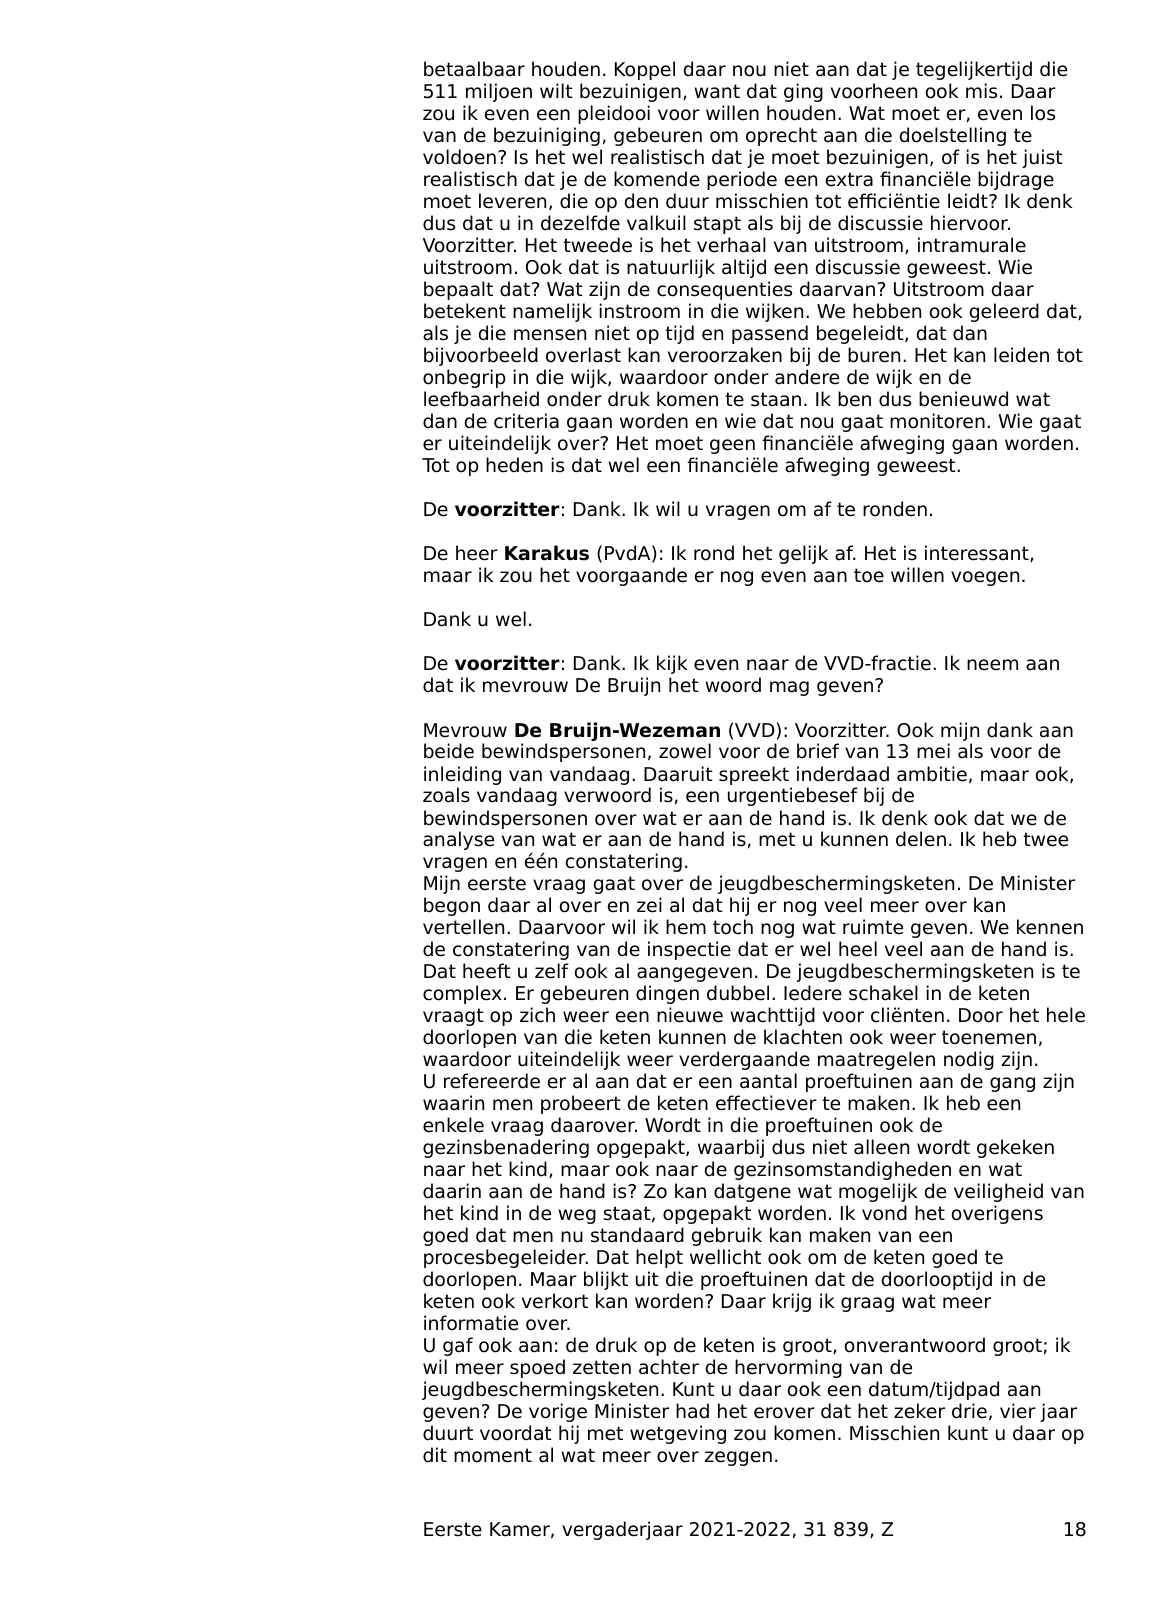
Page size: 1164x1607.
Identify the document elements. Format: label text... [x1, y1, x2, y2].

text Mevrouw De Bruijn-Wezeman (VVD): Voorzitter. Ook mijn dank aan beide bewindspersonen, zowel voor de brief van 13 mei als voor de inleiding van vandaag. Daaruit spreekt inderdaad ambitie, maar ook, zoals vandaag verwoord is, een urgentiebesef bij de bewindspersonen over wat er aan de hand is. Ik denk ook dat we de analyse van wat er aan de hand is, met u kunnen delen. Ik heb twee vragen en één constatering. [422, 719, 1087, 873]
text De heer Karakus (PvdA): Ik rond het gelijk af. Het is interessant, maar ik zou het voorgaande er nog even aan toe willen voegen. [422, 543, 1087, 587]
text Voorzitter. Het tweede is het verhaal van uitstroom, intramurale uitstroom. Ook dat is natuurlijk altijd een discussie geweest. Wie bepaalt dat? Wat zijn de consequenties daarvan? Uitstroom daar betekent namelijk instroom in die wijken. We hebben ook geleerd dat, als je die mensen niet op tijd en passend begeleidt, dat dan bijvoorbeeld overlast kan veroorzaken bij de buren. Het kan leiden tot onbegrip in die wijk, waardoor onder andere de wijk en de leefbaarheid onder druk komen te staan. Ik ben dus benieuwd wat dan de criteria gaan worden en wie dat nou gaat monitoren. Wie gaat er uiteindelijk over? Het moet geen financiële afweging gaan worden. Tot op heden is dat wel een financiële afweging geweest. [422, 235, 1087, 477]
text U gaf ook aan: de druk op de keten is groot, onverantwoord groot; ik wil meer spoed zetten achter de hervorming van de jeugdbeschermingsketen. Kunt u daar ook een datum/tijdpad aan geven? De vorige Minister had het erover dat het zeker drie, vier jaar duurt voordat hij met wetgeving zou komen. Misschien kunt u daar op dit moment al wat meer over zeggen. [422, 1335, 1087, 1467]
text Dank u wel. [422, 609, 1087, 631]
text De voorzitter: Dank. Ik kijk even naar de VVD-fractie. Ik neem aan dat ik mevrouw De Bruijn het woord mag geven? [422, 653, 1087, 697]
text U refereerde er al aan dat er een aantal proeftuinen aan de gang zijn waarin men probeert de keten effectiever te maken. Ik heb een enkele vraag daarover. Wordt in die proeftuinen ook de gezinsbenadering opgepakt, waarbij dus niet alleen wordt gekeken naar het kind, maar ook naar de gezinsomstandigheden en wat daarin aan de hand is? Zo kan datgene wat mogelijk de veiligheid van het kind in de weg staat, opgepakt worden. Ik vond het overigens goed dat men nu standaard gebruik kan maken van een procesbegeleider. Dat helpt wellicht ook om de keten goed te doorlopen. Maar blijkt uit die proeftuinen dat de doorlooptijd in de keten ook verkort kan worden? Daar krijg ik graag wat meer informatie over. [422, 1071, 1087, 1335]
text Mijn eerste vraag gaat over de jeugdbeschermingsketen. De Minister begon daar al over en zei al dat hij er nog veel meer over kan vertellen. Daarvoor wil ik hem toch nog wat ruimte geven. We kennen de constatering van de inspectie dat er wel heel veel aan de hand is. Dat heeft u zelf ook al aangegeven. De jeugdbeschermingsketen is te complex. Er gebeuren dingen dubbel. Iedere schakel in de keten vraagt op zich weer een nieuwe wachttijd voor cliënten. Door het hele doorlopen van die keten kunnen de klachten ook weer toenemen, waardoor uiteindelijk weer verdergaande maatregelen nodig zijn. [422, 873, 1087, 1071]
text De voorzitter: Dank. Ik wil u vragen om af te ronden. [422, 499, 1087, 521]
text betaalbaar houden. Koppel daar nou niet aan dat je tegelijkertijd die 511 miljoen wilt bezuinigen, want dat ging voorheen ook mis. Daar zou ik even een pleidooi voor willen houden. Wat moet er, even los van de bezuiniging, gebeuren om oprecht aan die doelstelling te voldoen? Is het wel realistisch dat je moet bezuinigen, of is het juist realistisch dat je de komende periode een extra financiële bijdrage moet leveren, die op den duur misschien tot efficiëntie leidt? Ik denk dus dat u in dezelfde valkuil stapt als bij de discussie hiervoor. [422, 59, 1087, 235]
